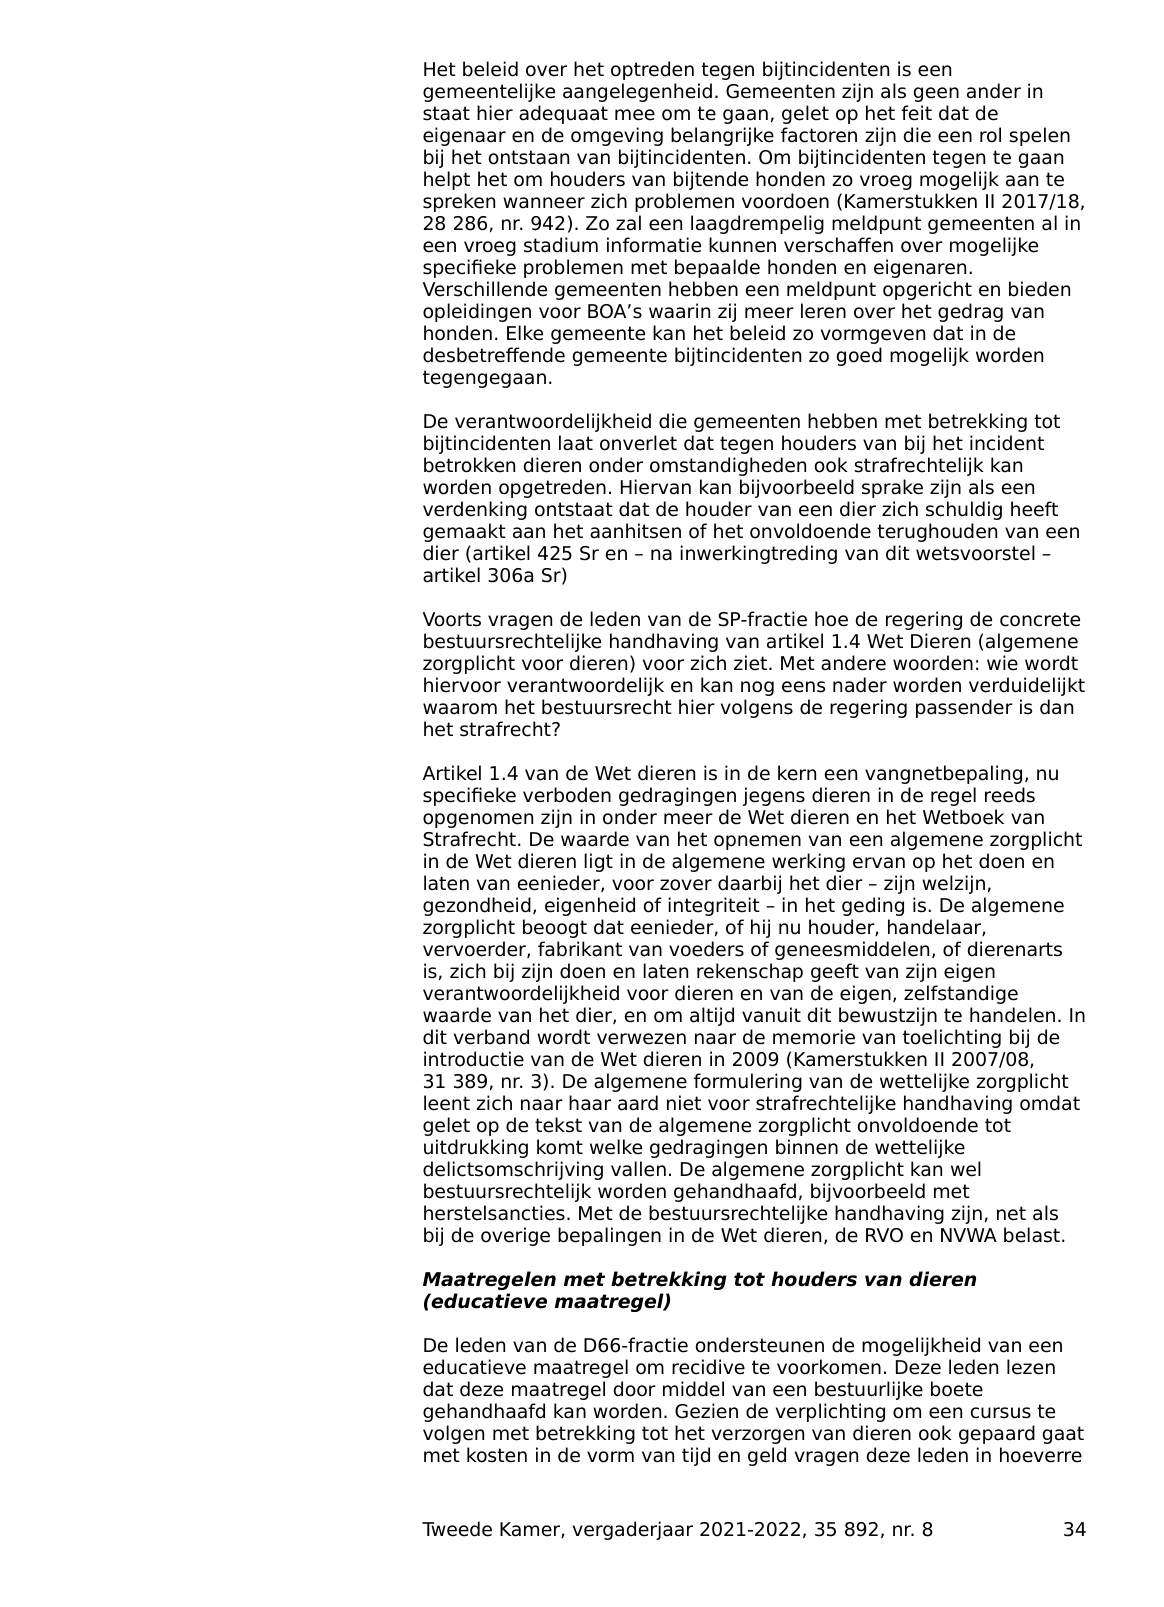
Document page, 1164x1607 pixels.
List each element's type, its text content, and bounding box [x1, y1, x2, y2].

text Voorts vragen de leden van de SP-fractie hoe de regering de concrete bestuursrechtelijke handhaving van artikel 1.4 Wet Dieren (algemene zorgplicht voor dieren) voor zich ziet. Met andere woorden: wie wordt hiervoor verantwoordelijk en kan nog eens nader worden verduidelijkt waarom het bestuursrecht hier volgens de regering passender is dan het strafrecht? [422, 609, 1087, 741]
text Artikel 1.4 van de Wet dieren is in de kern een vangnetbepaling, nu specifieke verboden gedragingen jegens dieren in de regel reeds opgenomen zijn in onder meer de Wet dieren en het Wetboek van Strafrecht. De waarde van het opnemen van een algemene zorgplicht in de Wet dieren ligt in de algemene werking ervan op het doen en laten van eenieder, voor zover daarbij het dier – zijn welzijn, gezondheid, eigenheid of integriteit – in het geding is. De algemene zorgplicht beoogt dat eenieder, of hij nu houder, handelaar, vervoerder, fabrikant van voeders of geneesmiddelen, of dierenarts is, zich bij zijn doen en laten rekenschap geeft van zijn eigen verantwoordelijkheid voor dieren en van de eigen, zelfstandige waarde van het dier, en om altijd vanuit dit bewustzijn te handelen. In dit verband wordt verwezen naar de memorie van toelichting bij de introductie van de Wet dieren in 2009 (Kamerstukken II 2007/08, 31 389, nr. 3). De algemene formulering van de wettelijke zorgplicht leent zich naar haar aard niet voor strafrechtelijke handhaving omdat gelet op de tekst van de algemene zorgplicht onvoldoende tot uitdrukking komt welke gedragingen binnen de wettelijke delictsomschrijving vallen. De algemene zorgplicht kan wel bestuursrechtelijk worden gehandhaafd, bijvoorbeeld met herstelsancties. Met de bestuursrechtelijke handhaving zijn, net als bij de overige bepalingen in de Wet dieren, de RVO en NVWA belast. [422, 763, 1087, 1247]
text De leden van de D66-fractie ondersteunen de mogelijkheid van een educatieve maatregel om recidive te voorkomen. Deze leden lezen dat deze maatregel door middel van een bestuurlijke boete gehandhaafd kan worden. Gezien de verplichting om een cursus te volgen met betrekking tot het verzorgen van dieren ook gepaard gaat met kosten in de vorm van tijd en geld vragen deze leden in hoeverre [422, 1335, 1087, 1467]
text Het beleid over het optreden tegen bijtincidenten is een gemeentelijke aangelegenheid. Gemeenten zijn als geen ander in staat hier adequaat mee om te gaan, gelet op het feit dat de eigenaar en de omgeving belangrijke factoren zijn die een rol spelen bij het ontstaan van bijtincidenten. Om bijtincidenten tegen te gaan helpt het om houders van bijtende honden zo vroeg mogelijk aan te spreken wanneer zich problemen voordoen (Kamerstukken II 2017/18, 28 286, nr. 942). Zo zal een laagdrempelig meldpunt gemeenten al in een vroeg stadium informatie kunnen verschaffen over mogelijke specifieke problemen met bepaalde honden en eigenaren. Verschillende gemeenten hebben een meldpunt opgericht en bieden opleidingen voor BOA’s waarin zij meer leren over het gedrag van honden. Elke gemeente kan het beleid zo vormgeven dat in de desbetreffende gemeente bijtincidenten zo goed mogelijk worden tegengegaan. [422, 59, 1087, 389]
subtitle Maatregelen met betrekking tot houders van dieren (educatieve maatregel) [422, 1269, 1087, 1313]
text De verantwoordelijkheid die gemeenten hebben met betrekking tot bijtincidenten laat onverlet dat tegen houders van bij het incident betrokken dieren onder omstandigheden ook strafrechtelijk kan worden opgetreden. Hiervan kan bijvoorbeeld sprake zijn als een verdenking ontstaat dat de houder van een dier zich schuldig heeft gemaakt aan het aanhitsen of het onvoldoende terughouden van een dier (artikel 425 Sr en – na inwerkingtreding van dit wetsvoorstel – artikel 306a Sr) [422, 411, 1087, 587]
